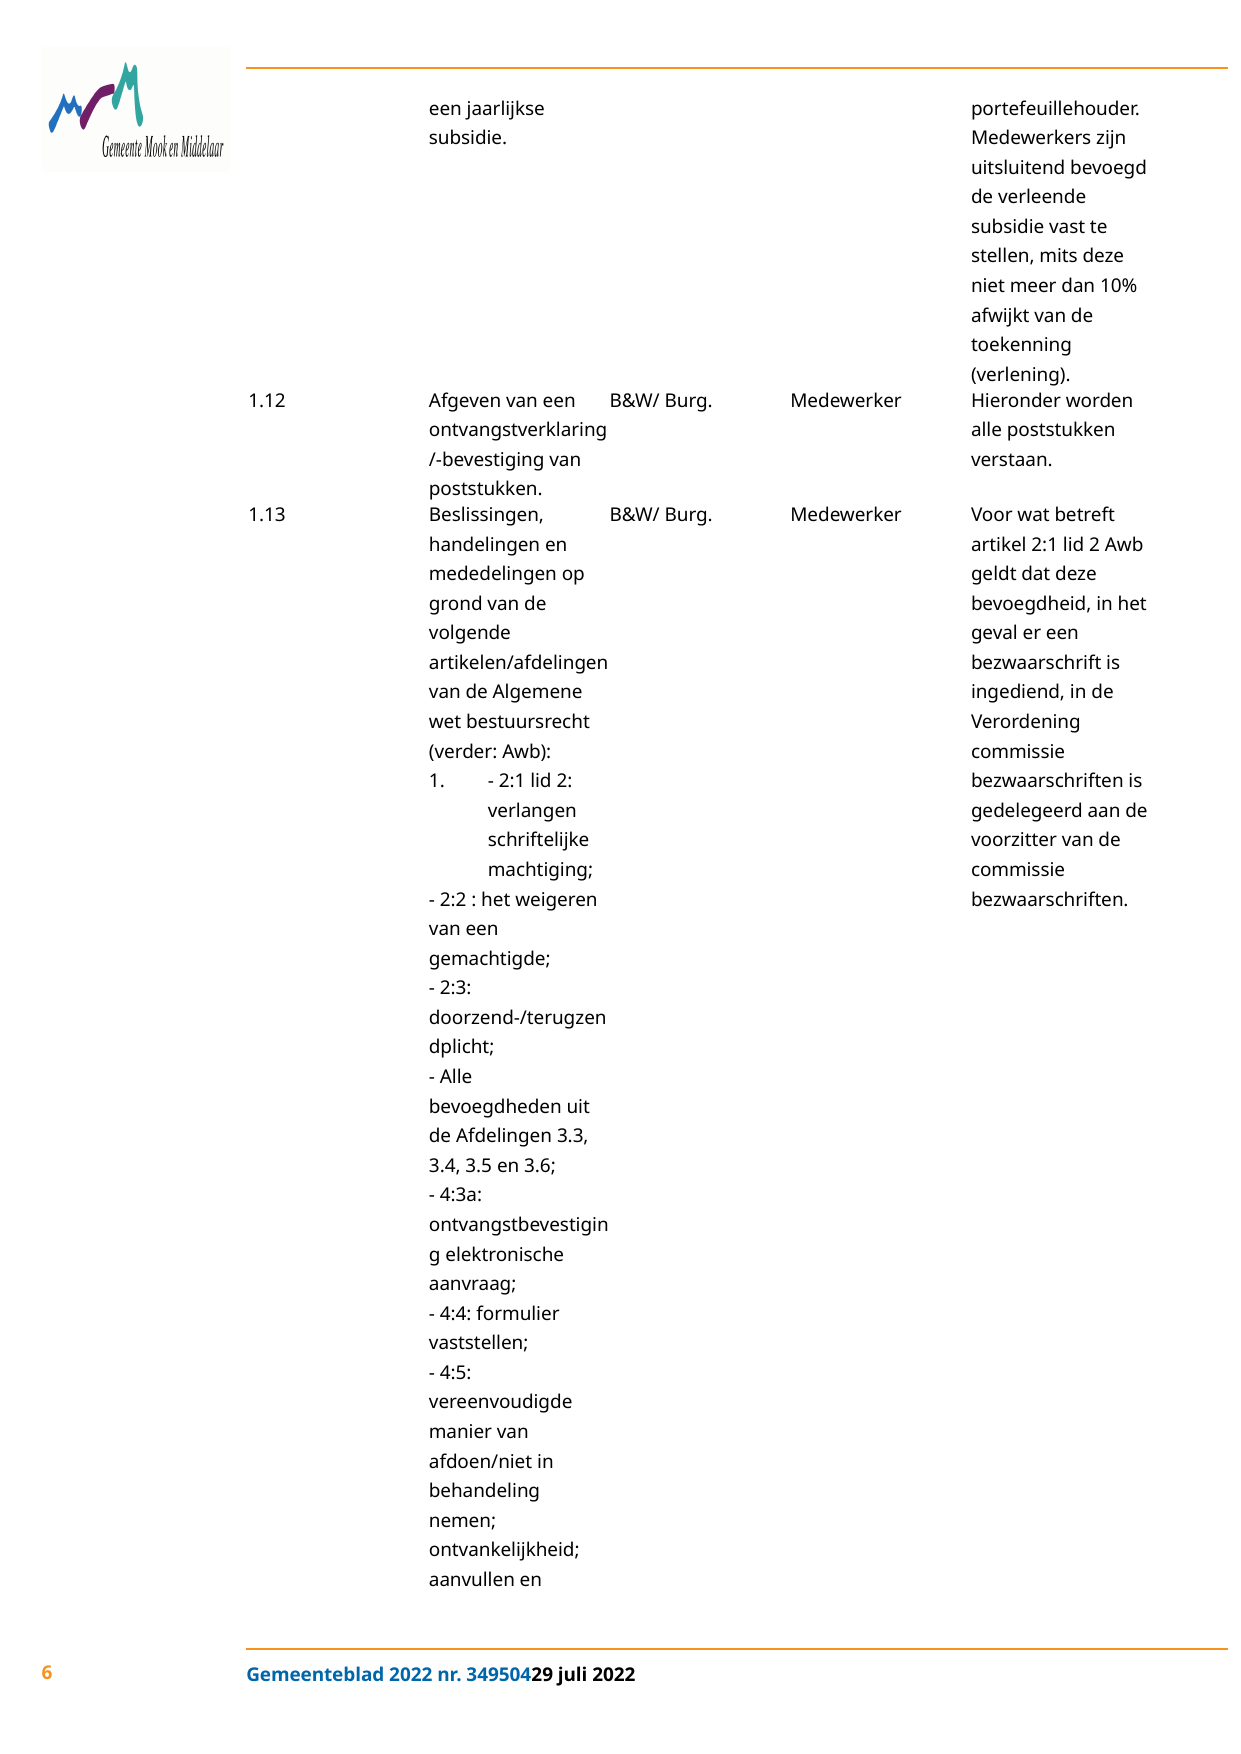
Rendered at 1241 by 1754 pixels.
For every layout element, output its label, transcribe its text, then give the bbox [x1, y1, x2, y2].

picture [41, 47, 231, 172]
table_cell Beslissingen, handelingen en mededelingen op grond van de volgende artikelen/afdelingen van de Algemene wet bestuursrecht (verder: Awb): - 2:1 lid 2: verlangen schriftelijke machtiging; - 2:2 : het weigeren van een gemachtigde; - 2:3: doorzend-/terugzendplicht; - Alle bevoegdheden uit de Afdelingen 3.3, 3.4, 3.5 en 3.6; - 4:3a: ontvangstbevestiging elektronische aanvraag; - 4:4: formulier vaststellen; - 4:5: vereenvoudigde manier van afdoen/niet in behandeling nemen; ontvankelijkheid; aanvullen en [429, 501, 609, 1592]
table_cell Medewerker [790, 501, 971, 1592]
table_cell een jaarlijkse subsidie. [429, 95, 609, 387]
table_cell [248, 95, 429, 387]
table_cell 1.12 [248, 387, 429, 501]
table_cell portefeuillehouder. Medewerkers zijn uitsluitend bevoegd de verleende subsidie vast te stellen, mits deze niet meer dan 10% afwijkt van de toekenning (verlening). [971, 95, 1152, 387]
table_cell Medewerker [790, 387, 971, 501]
table_cell B&W/ Burg. [609, 387, 790, 501]
table_cell B&W/ Burg. [609, 501, 790, 1592]
table_cell Afgeven van een ontvangstverklaring/-bevestiging van poststukken. [429, 387, 609, 501]
table_cell [609, 95, 790, 387]
table_cell 1.13 [248, 501, 429, 1592]
table_cell [790, 95, 971, 387]
table_cell Hieronder worden alle poststukken verstaan. [971, 387, 1152, 501]
table_cell Voor wat betreft artikel 2:1 lid 2 Awb geldt dat deze bevoegdheid, in het geval er een bezwaarschrift is ingediend, in de Verordening commissie bezwaarschriften is gedelegeerd aan de voorzitter van de commissie bezwaarschriften. [971, 501, 1152, 1592]
